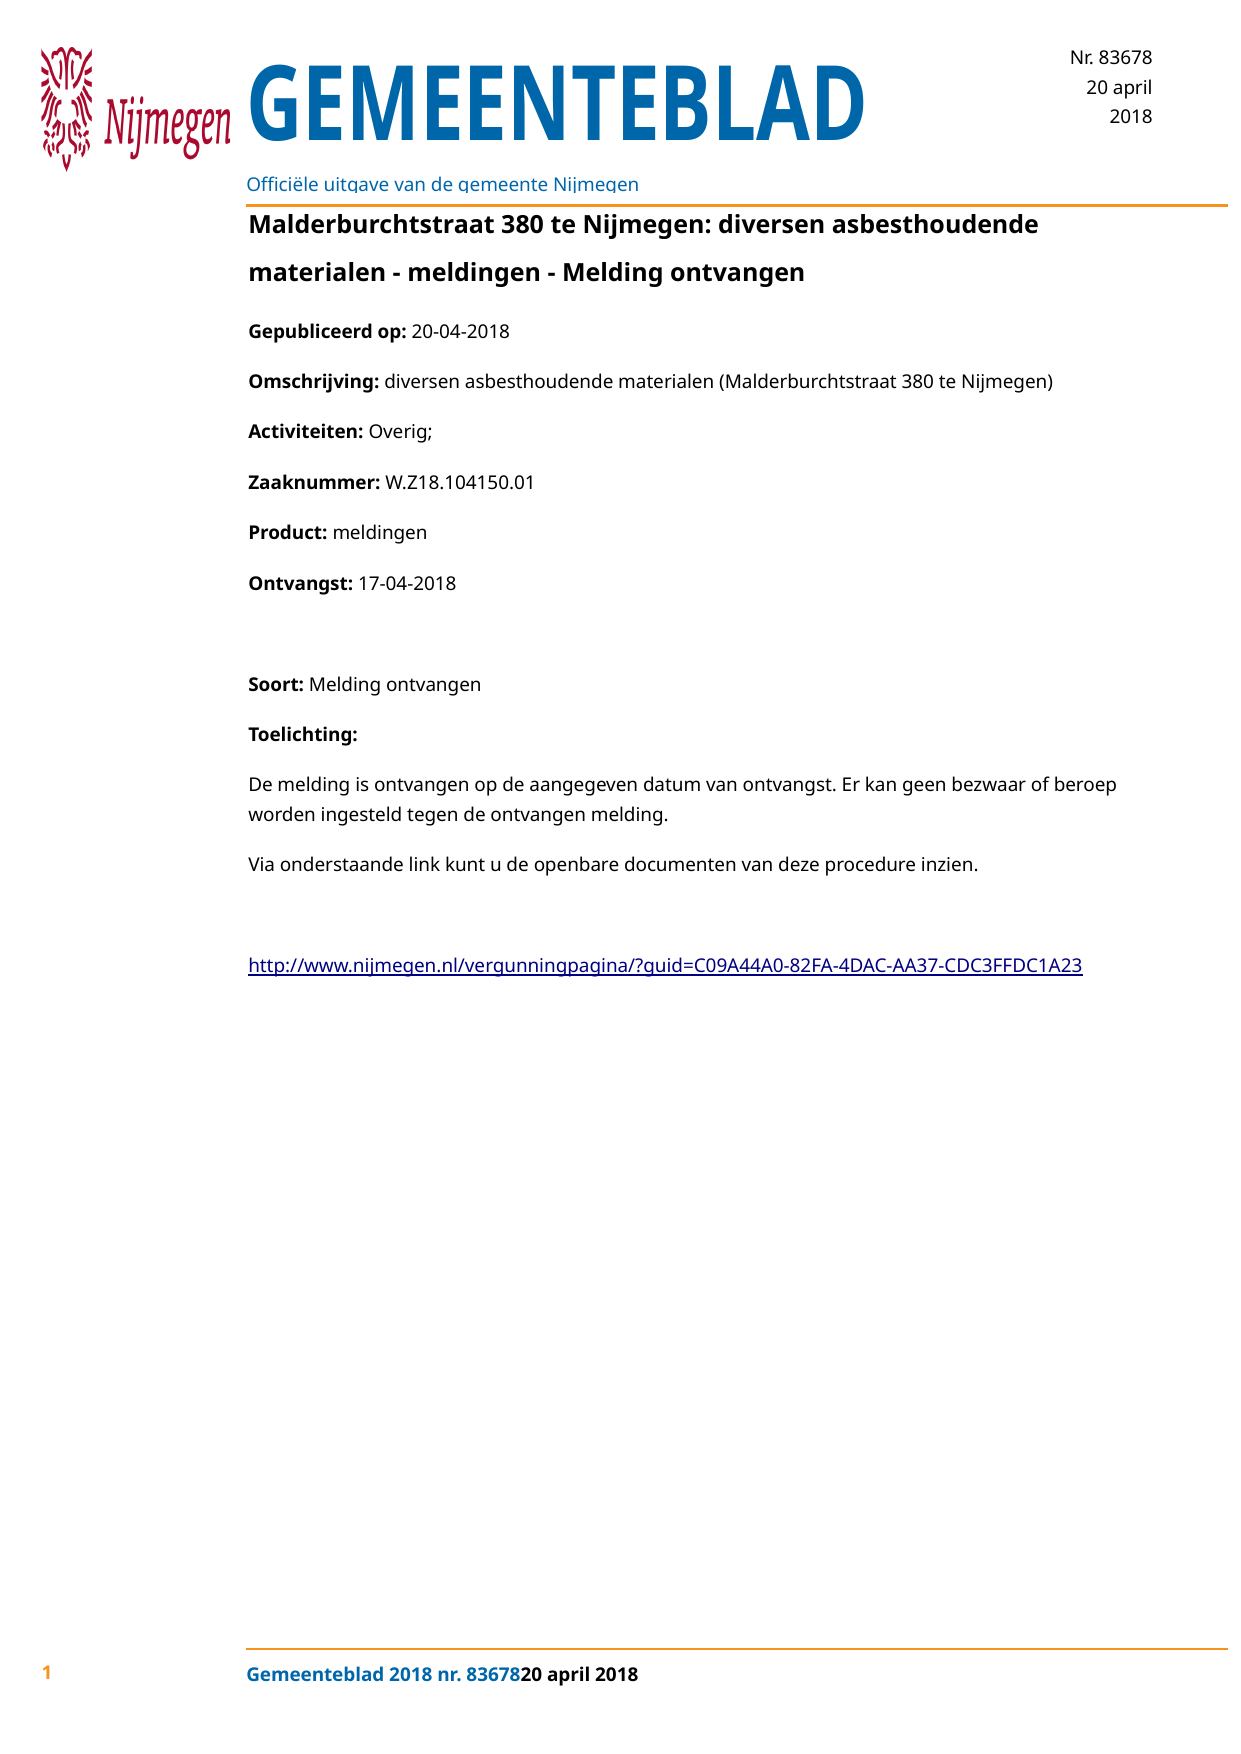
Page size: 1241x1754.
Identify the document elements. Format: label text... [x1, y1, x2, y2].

text Product: meldingen [248, 519, 1152, 545]
text Via onderstaande link kunt u de openbare documenten van deze procedure inzien. [248, 852, 1152, 877]
text De melding is ontvangen op de aangegeven datum van ontvangst. Er kan geen bezwaar of beroep worden ingesteld tegen de ontvangen melding. [248, 772, 1152, 827]
text http://www.nijmegen.nl/vergunningpagina/?guid=C09A44A0-82FA-4DAC-AA37-CDC3FFDC1A23 [248, 952, 1152, 978]
text Omschrijving: diversen asbesthoudende materialen (Malderburchtstraat 380 te Nijmegen) [248, 368, 1152, 394]
picture [41, 47, 231, 172]
text Soort: Melding ontvangen [248, 671, 1152, 697]
text Ontvangst: 17-04-2018 [248, 570, 1152, 596]
text Toelichting: [248, 721, 1152, 747]
text Zaaknummer: W.Z18.104150.01 [248, 469, 1152, 495]
text Malderburchtstraat 380 te Nijmegen: diversen asbesthoudende materialen - meldingen - Melding ontvangen [248, 207, 1152, 288]
text Activiteiten: Overig; [248, 419, 1152, 444]
text Gepubliceerd op: 20-04-2018 [248, 318, 1152, 344]
